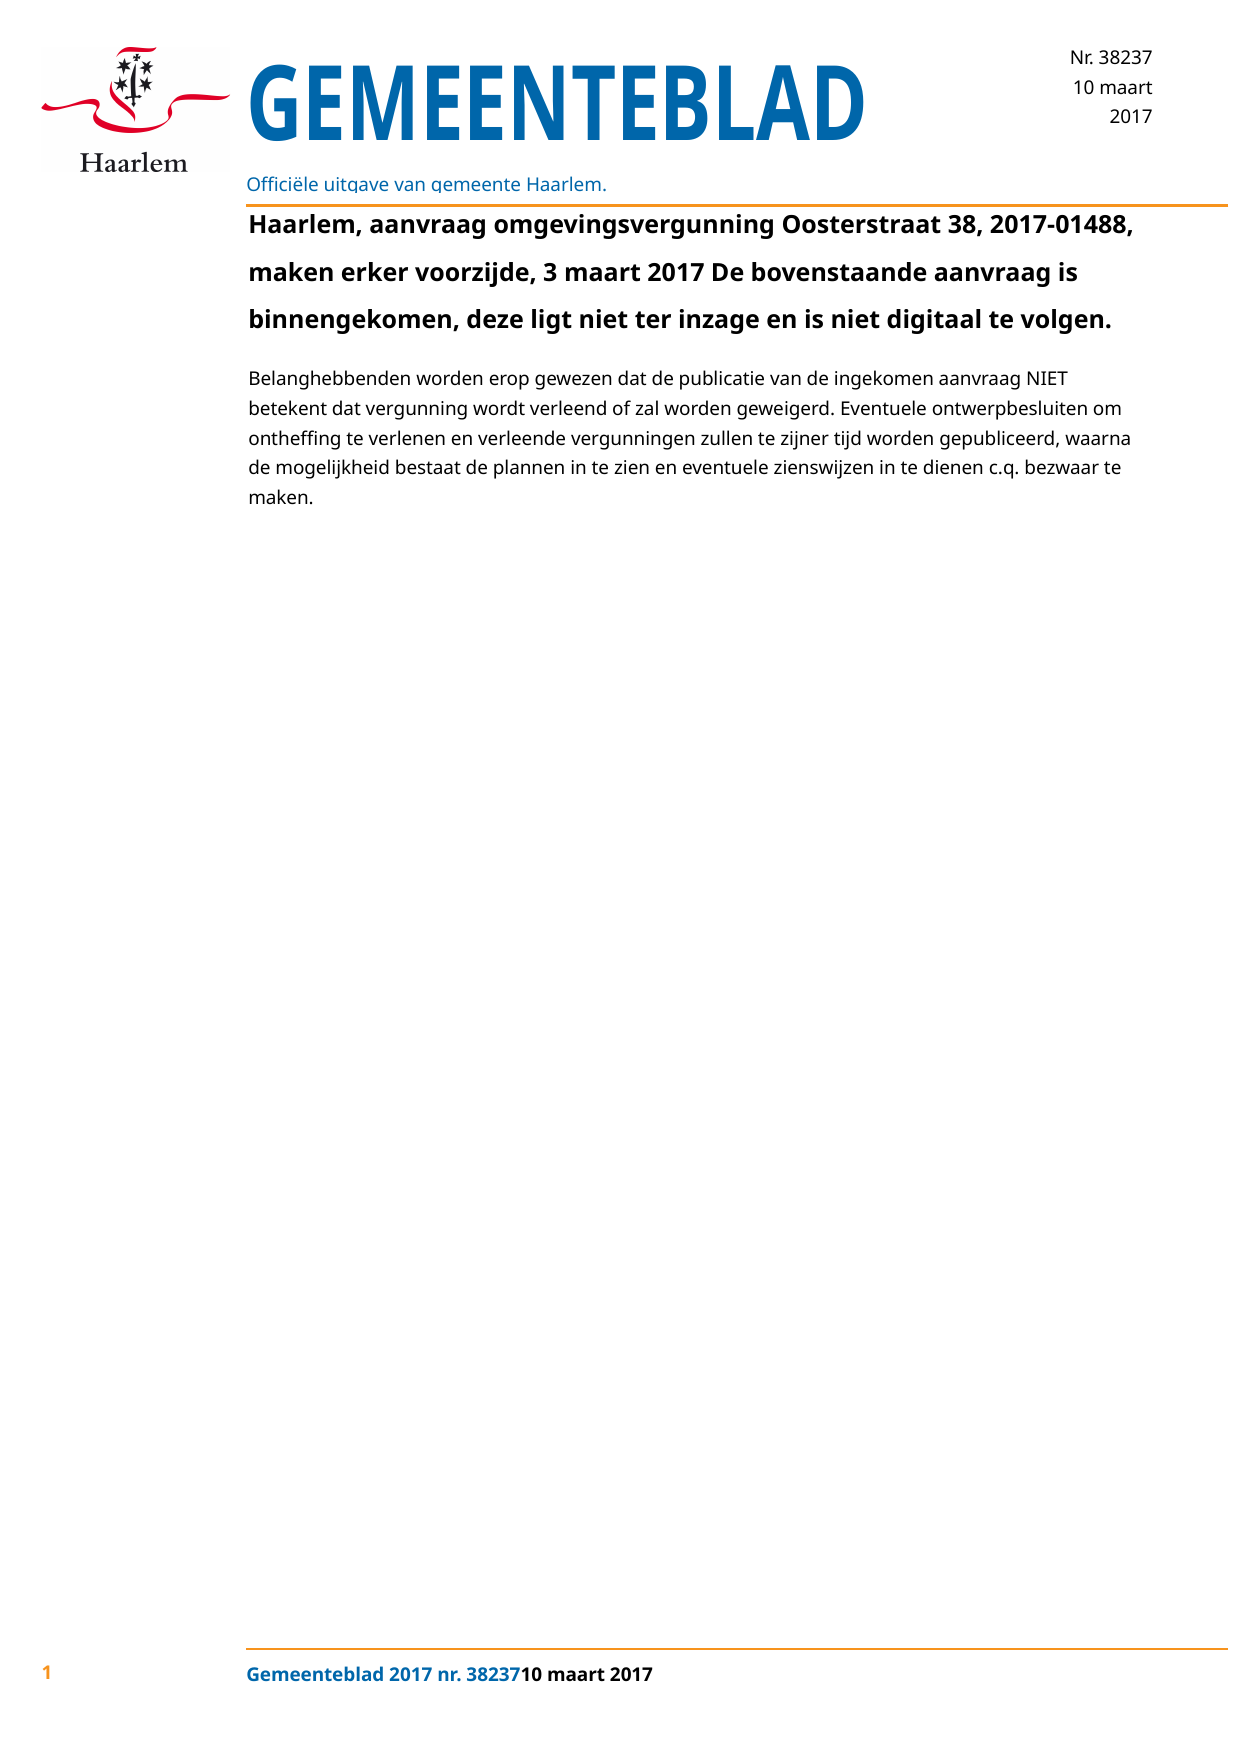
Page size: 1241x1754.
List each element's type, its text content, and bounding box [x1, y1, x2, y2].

text Haarlem, aanvraag omgevingsvergunning Oosterstraat 38, 2017-01488, maken erker voorzijde, 3 maart 2017 De bovenstaande aanvraag is binnengekomen, deze ligt niet ter inzage en is niet digitaal te volgen. [248, 207, 1152, 336]
picture [41, 47, 231, 172]
text Belanghebbenden worden erop gewezen dat de publicatie van de ingekomen aanvraag NIET betekent dat vergunning wordt verleend of zal worden geweigerd. Eventuele ontwerpbesluiten om ontheffing te verlenen en verleende vergunningen zullen te zijner tijd worden gepubliceerd, waarna de mogelijkheid bestaat de plannen in te zien en eventuele zienswijzen in te dienen c.q. bezwaar te maken. [248, 366, 1152, 509]
